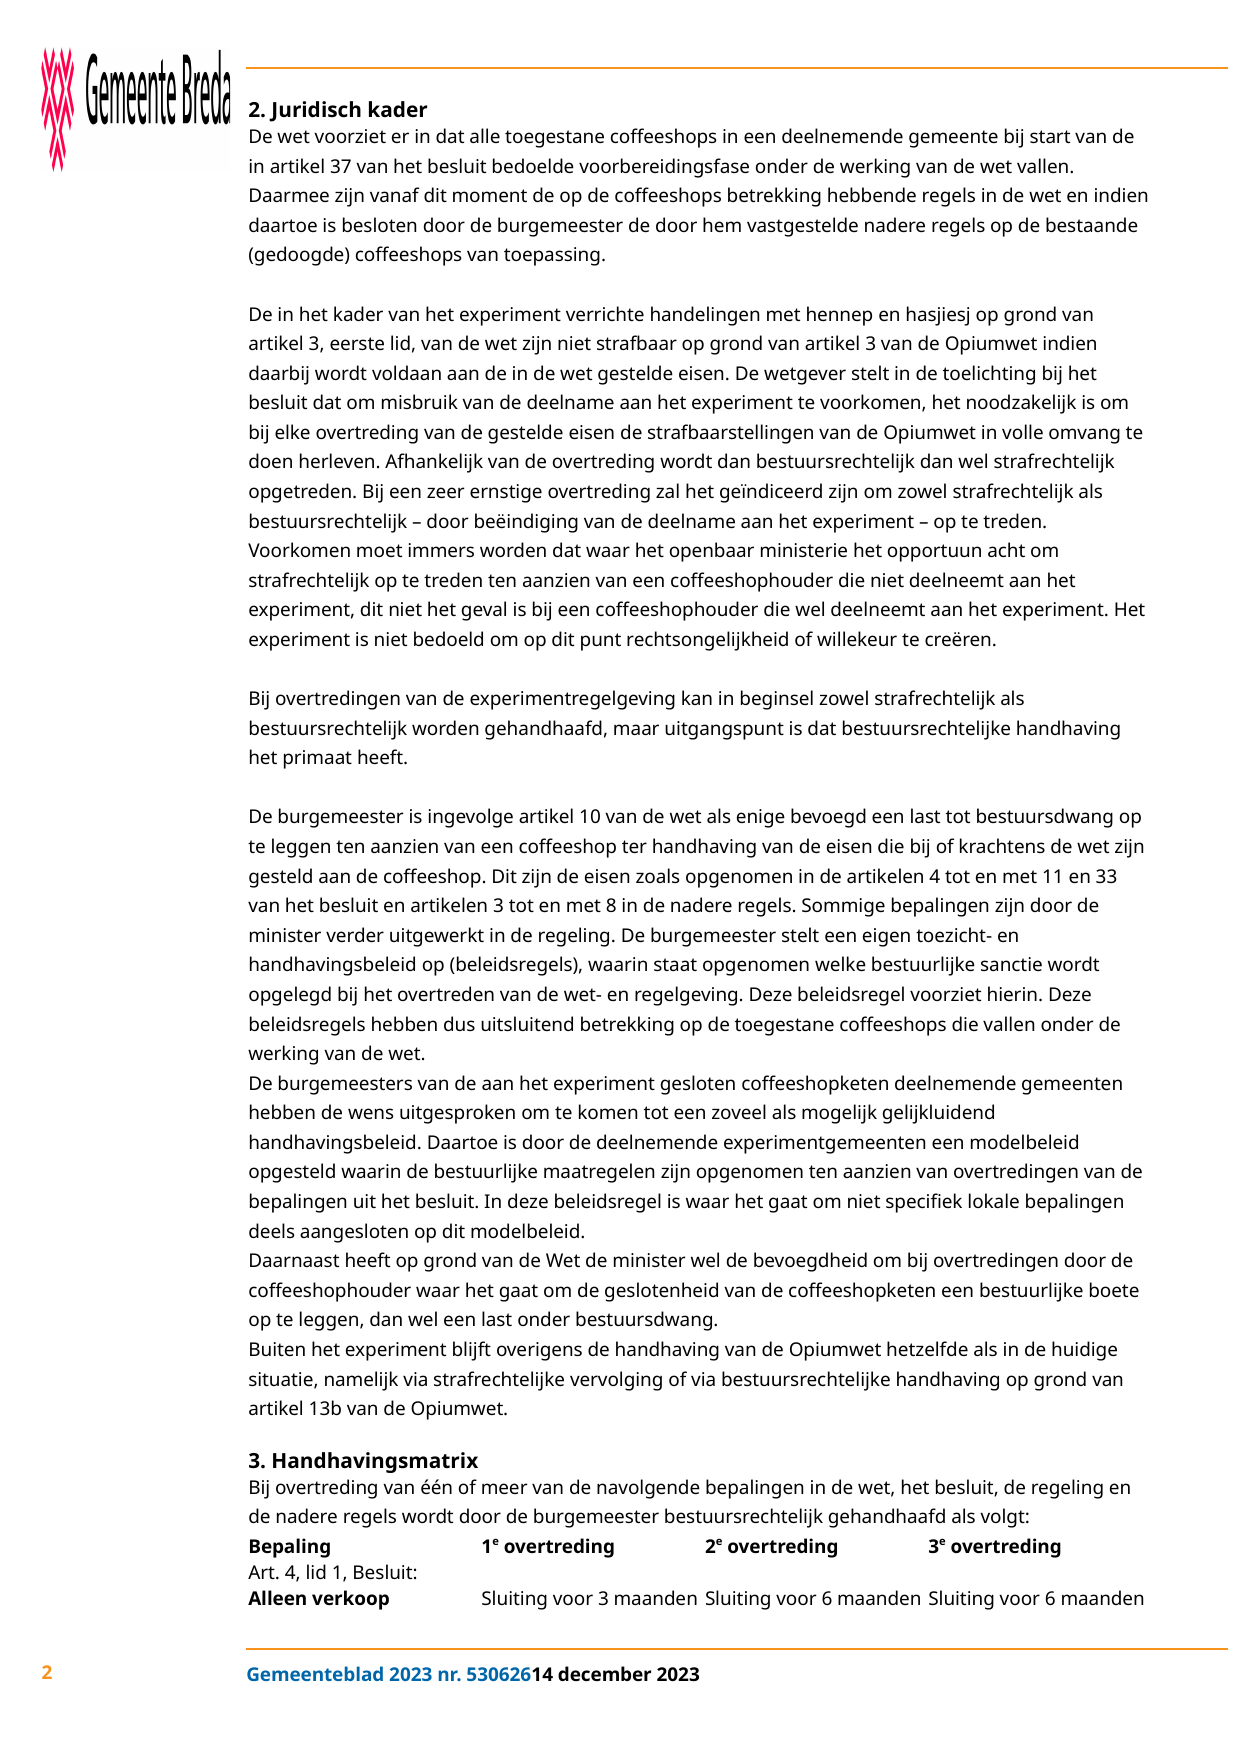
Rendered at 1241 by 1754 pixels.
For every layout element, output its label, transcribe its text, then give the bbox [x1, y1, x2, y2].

picture [41, 47, 231, 172]
table_header 3e overtreding [928, 1534, 1152, 1559]
text De burgemeesters van de aan het experiment gesloten coffeeshopketen deelnemende gemeenten hebben de wens uitgesproken om te komen tot een zoveel als mogelijk gelijkluidend handhavingsbeleid. Daartoe is door de deelnemende experimentgemeenten een modelbeleid opgesteld waarin de bestuurlijke maatregelen zijn opgenomen ten aanzien van overtredingen van de bepalingen uit het besluit. In deze beleidsregel is waar het gaat om niet specifiek lokale bepalingen deels aangesloten op dit modelbeleid. [248, 1070, 1152, 1243]
text Buiten het experiment blijft overigens de handhaving van de Opiumwet hetzelfde als in de huidige situatie, namelijk via strafrechtelijke vervolging of via bestuursrechtelijke handhaving op grond van artikel 13b van de Opiumwet. [248, 1336, 1152, 1421]
table_header Bepaling [248, 1534, 481, 1559]
text De wet voorziet er in dat alle toegestane coffeeshops in een deelnemende gemeente bij start van de in artikel 37 van het besluit bedoelde voorbereidingsfase onder de werking van de wet vallen. Daarmee zijn vanaf dit moment de op de coffeeshops betrekking hebbende regels in de wet en indien daartoe is besloten door de burgemeester de door hem vastgestelde nadere regels op de bestaande (gedoogde) coffeeshops van toepassing. [248, 123, 1152, 267]
text 2. Juridisch kader [248, 95, 1152, 123]
table_cell [481, 1559, 705, 1585]
table_cell Sluiting voor 6 maanden [928, 1585, 1152, 1611]
table_cell Alleen verkoop [248, 1585, 481, 1611]
text Daarnaast heeft op grond van de Wet de minister wel de bevoegdheid om bij overtredingen door de coffeeshophouder waar het gaat om de geslotenheid van de coffeeshopketen een bestuurlijke boete op te leggen, dan wel een last onder bestuursdwang. [248, 1247, 1152, 1332]
text Bij overtreding van één of meer van de navolgende bepalingen in de wet, het besluit, de regeling en de nadere regels wordt door de burgemeester bestuursrechtelijk gehandhaafd als volgt: [248, 1474, 1152, 1529]
table_cell Sluiting voor 6 maanden [705, 1585, 928, 1611]
table_cell Art. 4, lid 1, Besluit: [248, 1559, 481, 1585]
text 3. Handhavingsmatrix [248, 1446, 1152, 1474]
table_cell [928, 1559, 1152, 1585]
table_cell Sluiting voor 3 maanden [481, 1585, 705, 1611]
text De in het kader van het experiment verrichte handelingen met hennep en hasjiesj op grond van artikel 3, eerste lid, van de wet zijn niet strafbaar op grond van artikel 3 van de Opiumwet indien daarbij wordt voldaan aan de in de wet gestelde eisen. De wetgever stelt in de toelichting bij het besluit dat om misbruik van de deelname aan het experiment te voorkomen, het noodzakelijk is om bij elke overtreding van de gestelde eisen de strafbaarstellingen van de Opiumwet in volle omvang te doen herleven. Afhankelijk van de overtreding wordt dan bestuursrechtelijk dan wel strafrechtelijk opgetreden. Bij een zeer ernstige overtreding zal het geïndiceerd zijn om zowel strafrechtelijk als bestuursrechtelijk – door beëindiging van de deelname aan het experiment – op te treden. Voorkomen moet immers worden dat waar het openbaar ministerie het opportuun acht om strafrechtelijk op te treden ten aanzien van een coffeeshophouder die niet deelneemt aan het experiment, dit niet het geval is bij een coffeeshophouder die wel deelneemt aan het experiment. Het experiment is niet bedoeld om op dit punt rechtsongelijkheid of willekeur te creëren. [248, 301, 1152, 652]
text De burgemeester is ingevolge artikel 10 van de wet als enige bevoegd een last tot bestuursdwang op te leggen ten aanzien van een coffeeshop ter handhaving van de eisen die bij of krachtens de wet zijn gesteld aan de coffeeshop. Dit zijn de eisen zoals opgenomen in de artikelen 4 tot en met 11 en 33 van het besluit en artikelen 3 tot en met 8 in de nadere regels. Sommige bepalingen zijn door de minister verder uitgewerkt in de regeling. De burgemeester stelt een eigen toezicht- en handhavingsbeleid op (beleidsregels), waarin staat opgenomen welke bestuurlijke sanctie wordt opgelegd bij het overtreden van de wet- en regelgeving. Deze beleidsregel voorziet hierin. Deze beleidsregels hebben dus uitsluitend betrekking op de toegestane coffeeshops die vallen onder de werking van de wet. [248, 804, 1152, 1066]
table_cell [705, 1559, 928, 1585]
text Bij overtredingen van de experimentregelgeving kan in beginsel zowel strafrechtelijk als bestuursrechtelijk worden gehandhaafd, maar uitgangspunt is dat bestuursrechtelijke handhaving het primaat heeft. [248, 685, 1152, 770]
table_header 1e overtreding [481, 1534, 705, 1559]
table_header 2e overtreding [705, 1534, 928, 1559]
